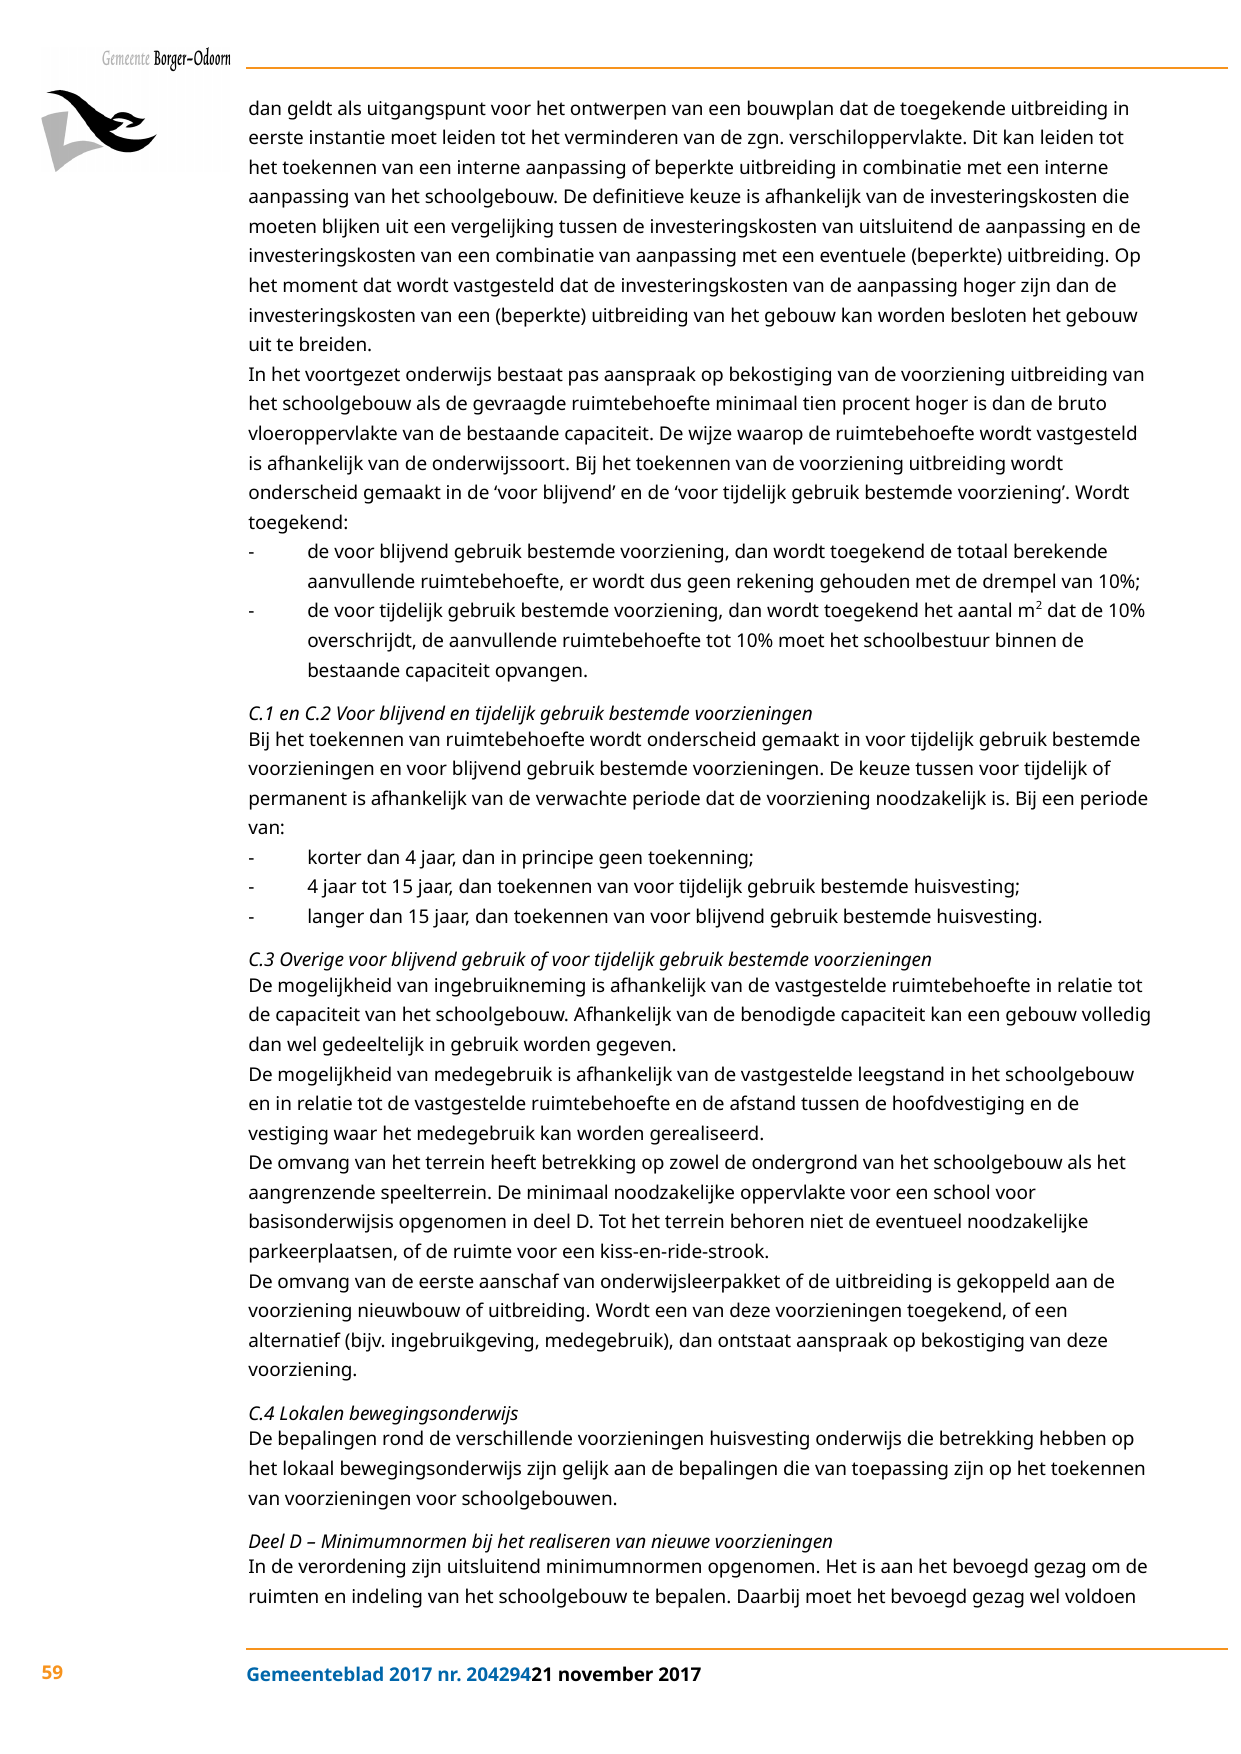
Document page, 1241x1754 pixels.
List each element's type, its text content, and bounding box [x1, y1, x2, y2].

text C.3 Overige voor blijvend gebruik of voor tijdelijk gebruik bestemde voorzieningen [248, 946, 1152, 972]
text In het voortgezet onderwijs bestaat pas aanspraak op bekostiging van de voorziening uitbreiding van het schoolgebouw als de gevraagde ruimtebehoefte minimaal tien procent hoger is dan de bruto vloeroppervlakte van de bestaande capaciteit. De wijze waarop de ruimtebehoefte wordt vastgesteld is afhankelijk van de onderwijssoort. Bij het toekennen van de voorziening uitbreiding wordt onderscheid gemaakt in de ‘voor blijvend’ en de ‘voor tijdelijk gebruik bestemde voorziening’. Wordt toegekend: [248, 361, 1152, 535]
text Bij het toekennen van ruimtebehoefte wordt onderscheid gemaakt in voor tijdelijk gebruik bestemde voorzieningen en voor blijvend gebruik bestemde voorzieningen. De keuze tussen voor tijdelijk of permanent is afhankelijk van de verwachte periode dat de voorziening noodzakelijk is. Bij een periode van: [248, 726, 1152, 840]
list korter dan 4 jaar, dan in principe geen toekenning; [248, 844, 1152, 870]
text Deel D – Minimumnormen bij het realiseren van nieuwe voorzieningen [248, 1528, 1152, 1553]
text De omvang van de eerste aanschaf van onderwijsleerpakket of de uitbreiding is gekoppeld aan de voorziening nieuwbouw of uitbreiding. Wordt een van deze voorzieningen toegekend, of een alternatief (bijv. ingebruikgeving, medegebruik), dan ontstaat aanspraak op bekostiging van deze voorziening. [248, 1268, 1152, 1382]
text De omvang van het terrein heeft betrekking op zowel de ondergrond van het schoolgebouw als het aangrenzende speelterrein. De minimaal noodzakelijke oppervlakte voor een school voor basisonderwijsis opgenomen in deel D. Tot het terrein behoren niet de eventueel noodzakelijke parkeerplaatsen, of de ruimte voor een kiss-en-ride-strook. [248, 1149, 1152, 1264]
text dan geldt als uitgangspunt voor het ontwerpen van een bouwplan dat de toegekende uitbreiding in eerste instantie moet leiden tot het verminderen van de zgn. verschiloppervlakte. Dit kan leiden tot het toekennen van een interne aanpassing of beperkte uitbreiding in combinatie met een interne aanpassing van het schoolgebouw. De definitieve keuze is afhankelijk van de investeringskosten die moeten blijken uit een vergelijking tussen de investeringskosten van uitsluitend de aanpassing en de investeringskosten van een combinatie van aanpassing met een eventuele (beperkte) uitbreiding. Op het moment dat wordt vastgesteld dat de investeringskosten van de aanpassing hoger zijn dan de investeringskosten van een (beperkte) uitbreiding van het gebouw kan worden besloten het gebouw uit te breiden. [248, 95, 1152, 357]
text C.1 en C.2 Voor blijvend en tijdelijk gebruik bestemde voorzieningen [248, 700, 1152, 726]
list 4 jaar tot 15 jaar, dan toekennen van voor tijdelijk gebruik bestemde huisvesting; [248, 874, 1152, 899]
list de voor tijdelijk gebruik bestemde voorziening, dan wordt toegekend het aantal m2 dat de 10% overschrijdt, de aanvullende ruimtebehoefte tot 10% moet het schoolbestuur binnen de bestaande capaciteit opvangen. [248, 598, 1152, 683]
list de voor blijvend gebruik bestemde voorziening, dan wordt toegekend de totaal berekende aanvullende ruimtebehoefte, er wordt dus geen rekening gehouden met de drempel van 10%; [248, 538, 1152, 594]
text De bepalingen rond de verschillende voorzieningen huisvesting onderwijs die betrekking hebben op het lokaal bewegingsonderwijs zijn gelijk aan de bepalingen die van toepassing zijn op het toekennen van voorzieningen voor schoolgebouwen. [248, 1426, 1152, 1510]
text De mogelijkheid van medegebruik is afhankelijk van de vastgestelde leegstand in het schoolgebouw en in relatie tot de vastgestelde ruimtebehoefte en de afstand tussen de hoofdvestiging en de vestiging waar het medegebruik kan worden gerealiseerd. [248, 1061, 1152, 1146]
text De mogelijkheid van ingebruikneming is afhankelijk van de vastgestelde ruimtebehoefte in relatie tot de capaciteit van het schoolgebouw. Afhankelijk van de benodigde capaciteit kan een gebouw volledig dan wel gedeeltelijk in gebruik worden gegeven. [248, 972, 1152, 1057]
text C.4 Lokalen bewegingsonderwijs [248, 1400, 1152, 1426]
picture [41, 47, 231, 172]
text In de verordening zijn uitsluitend minimumnormen opgenomen. Het is aan het bevoegd gezag om de ruimten en indeling van het schoolgebouw te bepalen. Daarbij moet het bevoegd gezag wel voldoen [248, 1553, 1152, 1609]
list langer dan 15 jaar, dan toekennen van voor blijvend gebruik bestemde huisvesting. [248, 903, 1152, 929]
